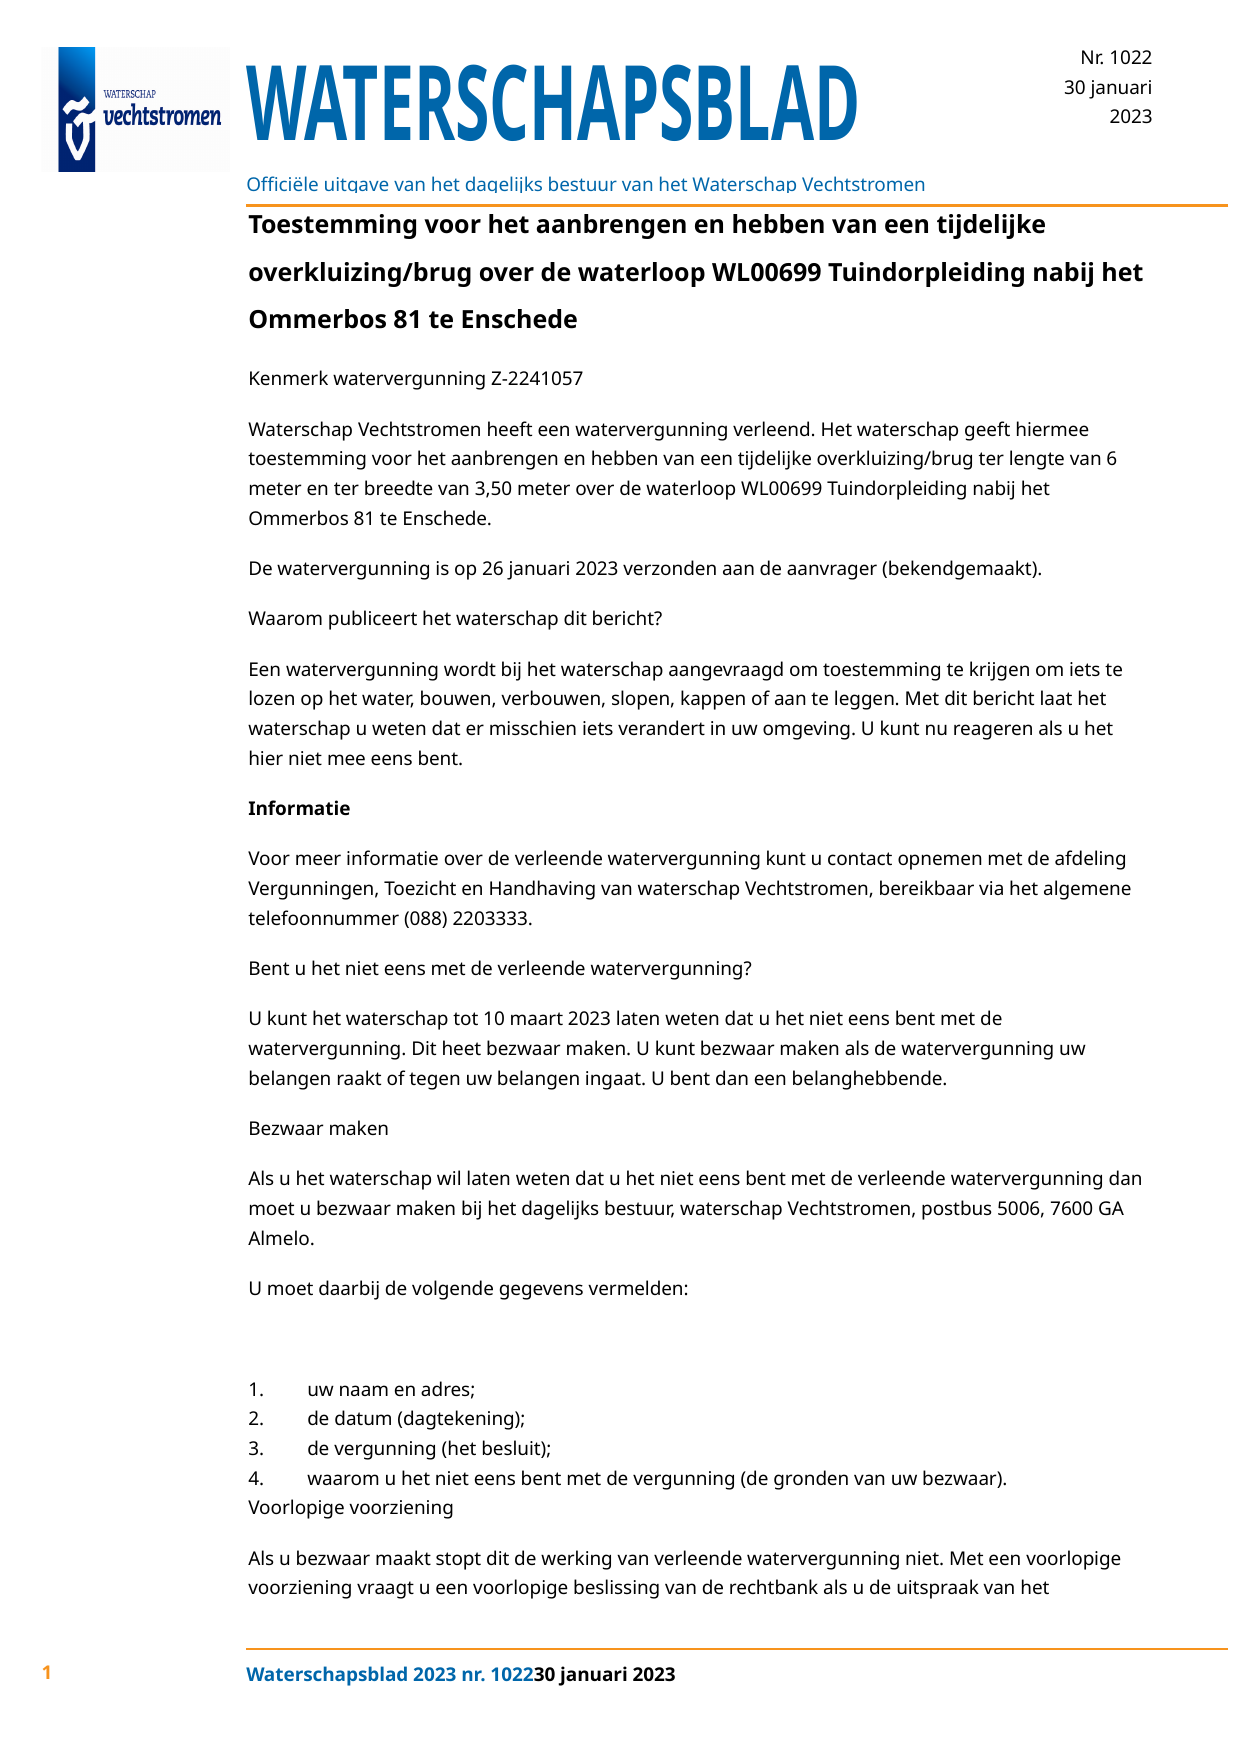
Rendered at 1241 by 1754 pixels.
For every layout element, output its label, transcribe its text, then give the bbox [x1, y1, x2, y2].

text Een watervergunning wordt bij het waterschap aangevraagd om toestemming te krijgen om iets te lozen op het water, bouwen, verbouwen, slopen, kappen of aan te leggen. Met dit bericht laat het waterschap u weten dat er misschien iets verandert in uw omgeving. U kunt nu reageren als u het hier niet mee eens bent. [248, 656, 1152, 770]
text Kenmerk watervergunning Z-2241057 [248, 366, 1152, 391]
text Bezwaar maken [248, 1115, 1152, 1141]
text Voorlopige voorziening [248, 1494, 1152, 1520]
picture [41, 47, 231, 172]
text Waterschap Vechtstromen heeft een watervergunning verleend. Het waterschap geeft hiermee toestemming voor het aanbrengen en hebben van een tijdelijke overkluizing/brug ter lengte van 6 meter en ter breedte van 3,50 meter over de waterloop WL00699 Tuindorpleiding nabij het Ommerbos 81 te Enschede. [248, 416, 1152, 530]
text Bent u het niet eens met de verleende watervergunning? [248, 955, 1152, 981]
text Als u het waterschap wil laten weten dat u het niet eens bent met de verleende watervergunning dan moet u bezwaar maken bij het dagelijks bestuur, waterschap Vechtstromen, postbus 5006, 7600 GA Almelo. [248, 1166, 1152, 1250]
list uw naam en adres; [248, 1376, 1152, 1402]
list de datum (dagtekening); [248, 1406, 1152, 1431]
text Waarom publiceert het waterschap dit bericht? [248, 606, 1152, 631]
text Als u bezwaar maakt stopt dit de werking van verleende watervergunning niet. Met een voorlopige voorziening vraagt u een voorlopige beslissing van de rechtbank als u de uitspraak van het [248, 1545, 1152, 1600]
text De watervergunning is op 26 januari 2023 verzonden aan de aanvrager (bekendgemaakt). [248, 555, 1152, 581]
list waarom u het niet eens bent met de vergunning (de gronden van uw bezwaar). [248, 1465, 1152, 1490]
text U kunt het waterschap tot 10 maart 2023 laten weten dat u het niet eens bent met de watervergunning. Dit heet bezwaar maken. U kunt bezwaar maken als de watervergunning uw belangen raakt of tegen uw belangen ingaat. U bent dan een belanghebbende. [248, 1006, 1152, 1090]
text Toestemming voor het aanbrengen en hebben van een tijdelijke overkluizing/brug over de waterloop WL00699 Tuindorpleiding nabij het Ommerbos 81 te Enschede [248, 207, 1152, 336]
text U moet daarbij de volgende gegevens vermelden: [248, 1275, 1152, 1301]
text Voor meer informatie over de verleende watervergunning kunt u contact opnemen met de afdeling Vergunningen, Toezicht en Handhaving van waterschap Vechtstromen, bereikbaar via het algemene telefoonnummer (088) 2203333. [248, 846, 1152, 930]
text Informatie [248, 795, 1152, 821]
list de vergunning (het besluit); [248, 1435, 1152, 1461]
